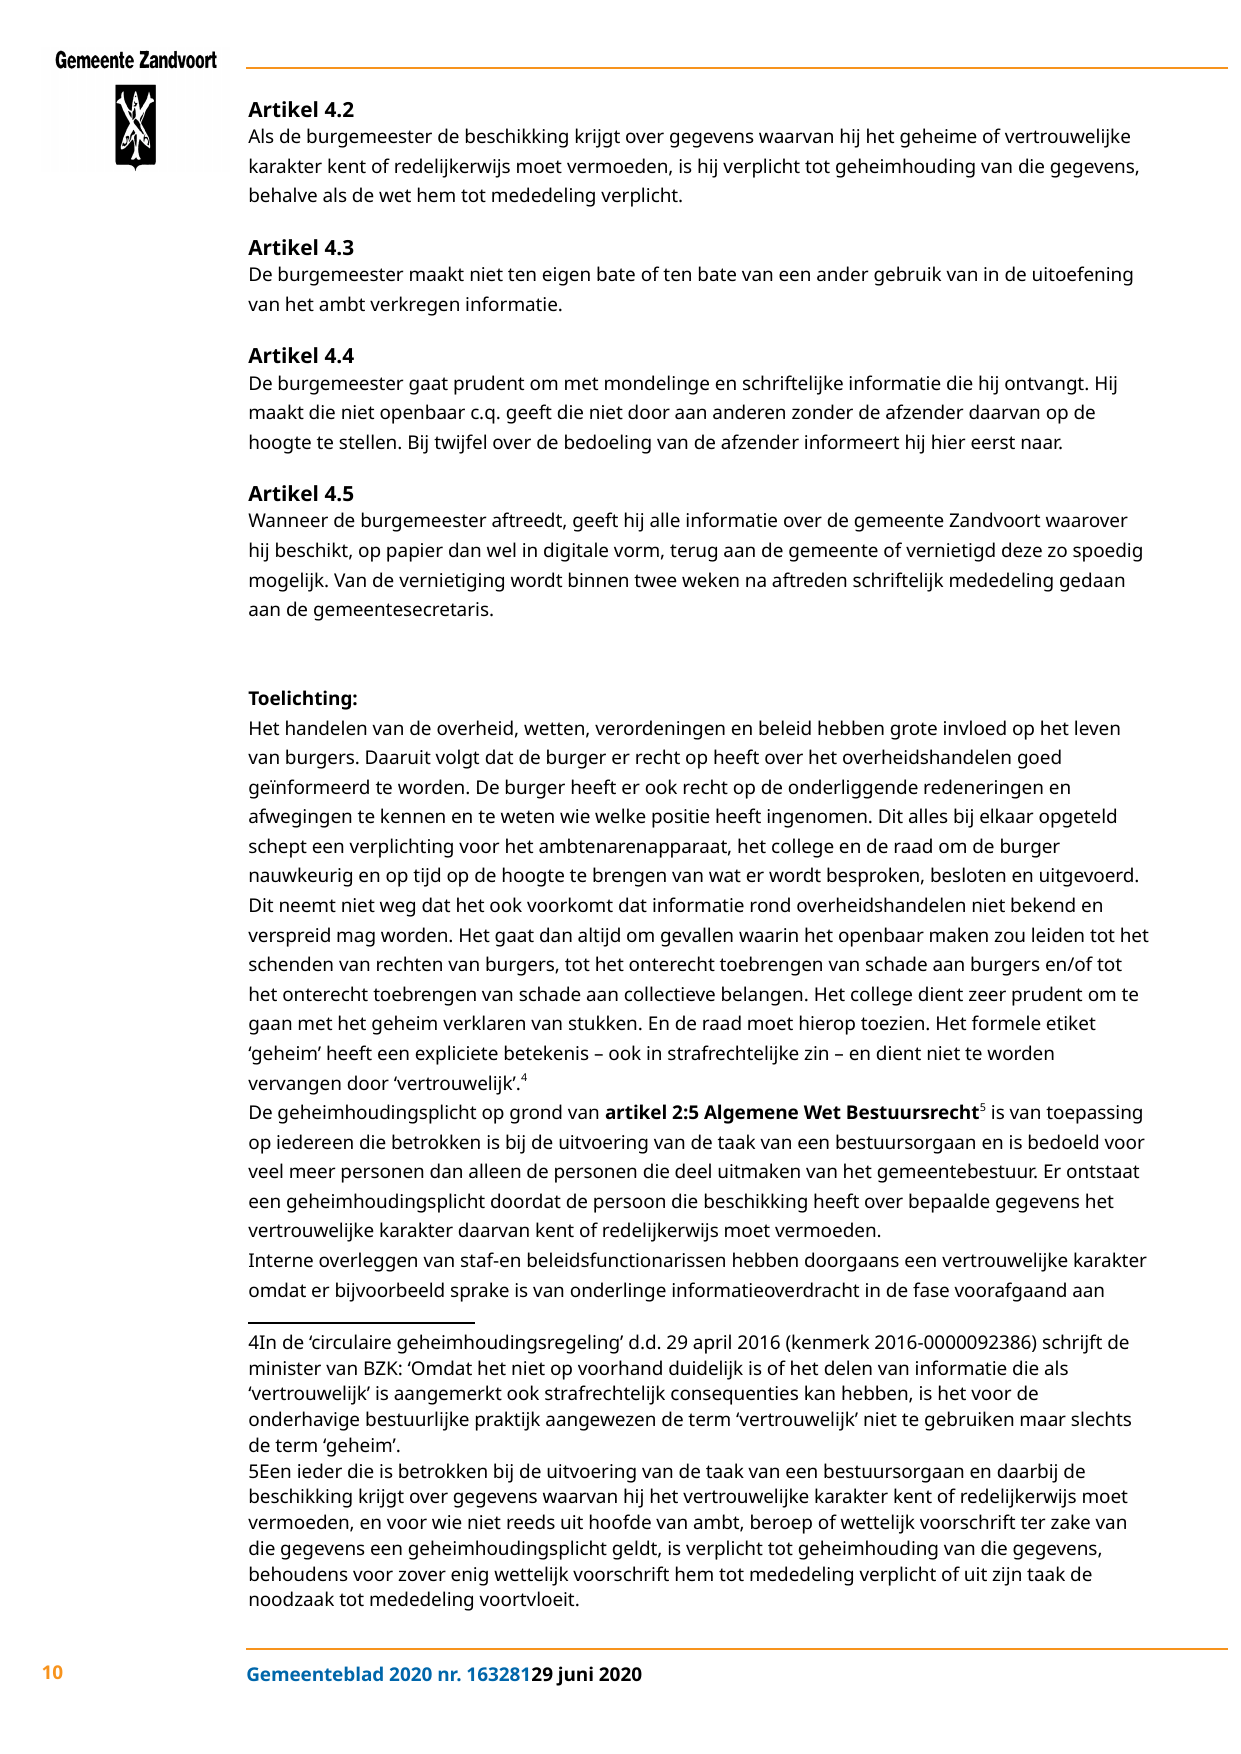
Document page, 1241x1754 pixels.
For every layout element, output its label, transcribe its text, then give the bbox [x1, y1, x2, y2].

picture [41, 47, 231, 172]
text Toelichting: [248, 685, 1152, 711]
text De geheimhoudingsplicht op grond van artikel 2:5 Algemene Wet Bestuursrecht is van toepassing op iedereen die betrokken is bij de uitvoering van de taak van een bestuursorgaan en is bedoeld voor veel meer personen dan alleen de personen die deel uitmaken van het gemeentebestuur. Er ontstaat een geheimhoudingsplicht doordat de persoon die beschikking heeft over bepaalde gegevens het vertrouwelijke karakter daarvan kent of redelijkerwijs moet vermoeden. [248, 1099, 1152, 1243]
text In de ‘circulaire geheimhoudingsregeling’ d.d. 29 april 2016 (kenmerk 2016-0000092386) schrijft de minister van BZK: ‘Omdat het niet op voorhand duidelijk is of het delen van informatie die als ‘vertrouwelijk’ is aangemerkt ook strafrechtelijk consequenties kan hebben, is het voor de onderhavige bestuurlijke praktijk aangewezen de term ‘vertrouwelijk’ niet te gebruiken maar slechts de term ‘geheim’. [248, 1329, 1152, 1458]
text Artikel 4.3 [248, 233, 1152, 261]
text Artikel 4.2 [248, 95, 1152, 123]
text Artikel 4.4 [248, 341, 1152, 370]
text Wanneer de burgemeester aftreedt, geeft hij alle informatie over de gemeente Zandvoort waarover hij beschikt, op papier dan wel in digitale vorm, terug aan de gemeente of vernietigd deze zo spoedig mogelijk. Van de vernietiging wordt binnen twee weken na aftreden schriftelijk mededeling gedaan aan de gemeentesecretaris. [248, 508, 1152, 622]
text De burgemeester maakt niet ten eigen bate of ten bate van een ander gebruik van in de uitoefening van het ambt verkregen informatie. [248, 261, 1152, 317]
text Het handelen van de overheid, wetten, verordeningen en beleid hebben grote invloed op het leven van burgers. Daaruit volgt dat de burger er recht op heeft over het overheidshandelen goed geïnformeerd te worden. De burger heeft er ook recht op de onderliggende redeneringen en afwegingen te kennen en te weten wie welke positie heeft ingenomen. Dit alles bij elkaar opgeteld schept een verplichting voor het ambtenarenapparaat, het college en de raad om de burger nauwkeurig en op tijd op de hoogte te brengen van wat er wordt besproken, besloten en uitgevoerd. [248, 715, 1152, 888]
text De burgemeester gaat prudent om met mondelinge en schriftelijke informatie die hij ontvangt. Hij maakt die niet openbaar c.q. geeft die niet door aan anderen zonder de afzender daarvan op de hoogte te stellen. Bij twijfel over de bedoeling van de afzender informeert hij hier eerst naar. [248, 370, 1152, 454]
text Een ieder die is betrokken bij de uitvoering van de taak van een bestuursorgaan en daarbij de beschikking krijgt over gegevens waarvan hij het vertrouwelijke karakter kent of redelijkerwijs moet vermoeden, en voor wie niet reeds uit hoofde van ambt, beroep of wettelijk voorschrift ter zake van die gegevens een geheimhoudingsplicht geldt, is verplicht tot geheimhouding van die gegevens, behoudens voor zover enig wettelijk voorschrift hem tot mededeling verplicht of uit zijn taak de noodzaak tot mededeling voortvloeit. [248, 1458, 1152, 1612]
text Als de burgemeester de beschikking krijgt over gegevens waarvan hij het geheime of vertrouwelijke karakter kent of redelijkerwijs moet vermoeden, is hij verplicht tot geheimhouding van die gegevens, behalve als de wet hem tot mededeling verplicht. [248, 123, 1152, 208]
text Interne overleggen van staf-en beleidsfunctionarissen hebben doorgaans een vertrouwelijke karakter omdat er bijvoorbeeld sprake is van onderlinge informatieoverdracht in de fase voorafgaand aan [248, 1247, 1152, 1303]
text Artikel 4.5 [248, 479, 1152, 508]
text Dit neemt niet weg dat het ook voorkomt dat informatie rond overheidshandelen niet bekend en verspreid mag worden. Het gaat dan altijd om gevallen waarin het openbaar maken zou leiden tot het schenden van rechten van burgers, tot het onterecht toebrengen van schade aan burgers en/of tot het onterecht toebrengen van schade aan collectieve belangen. Het college dient zeer prudent om te gaan met het geheim verklaren van stukken. En de raad moet hierop toezien. Het formele etiket ‘geheim’ heeft een expliciete betekenis – ook in strafrechtelijke zin – en dient niet te worden vervangen door ‘vertrouwelijk’. [248, 892, 1152, 1096]
